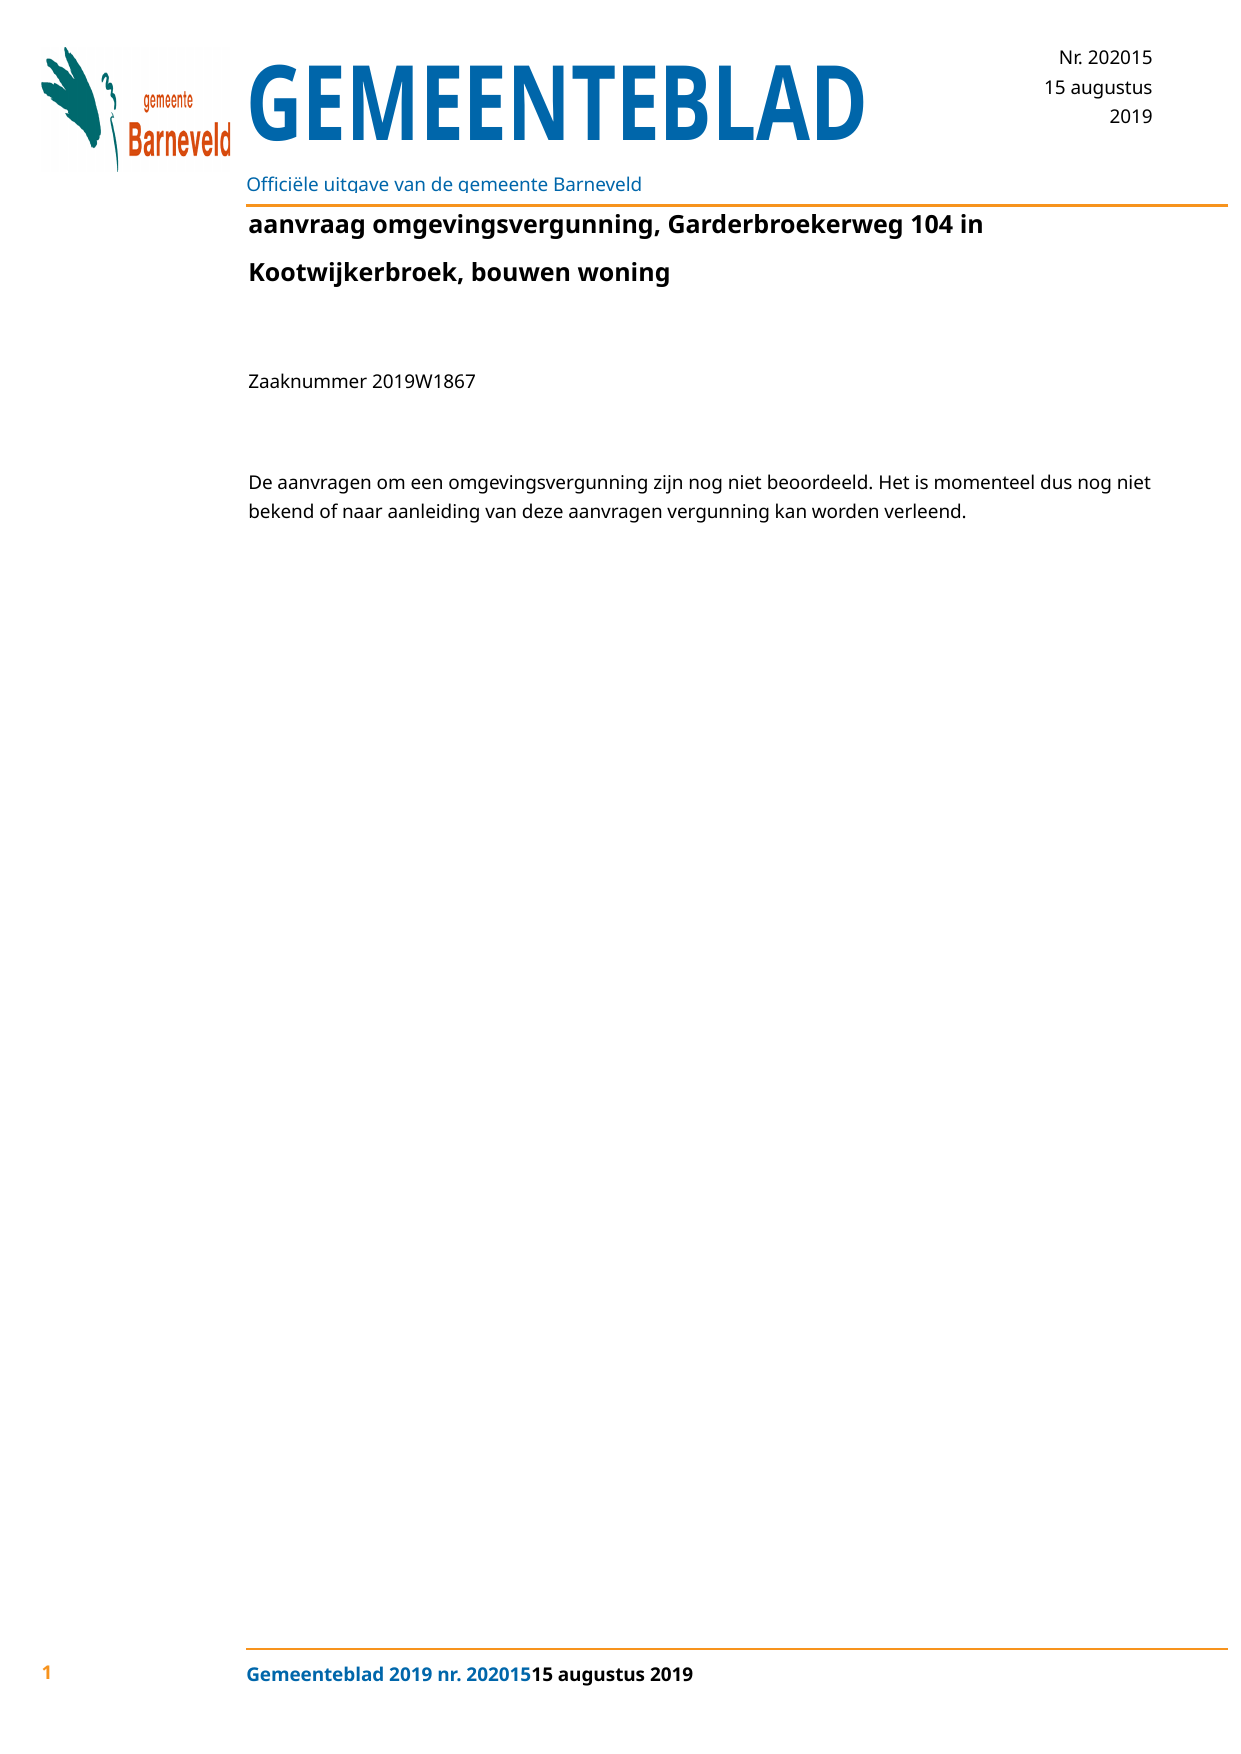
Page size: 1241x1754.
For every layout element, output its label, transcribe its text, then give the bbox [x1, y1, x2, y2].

text aanvraag omgevingsvergunning, Garderbroekerweg 104 in Kootwijkerbroek, bouwen woning [248, 207, 1152, 288]
picture [41, 47, 231, 172]
text De aanvragen om een omgevingsvergunning zijn nog niet beoordeeld. Het is momenteel dus nog niet bekend of naar aanleiding van deze aanvragen vergunning kan worden verleend. [248, 469, 1152, 524]
text Zaaknummer 2019W1867 [248, 368, 1152, 394]
